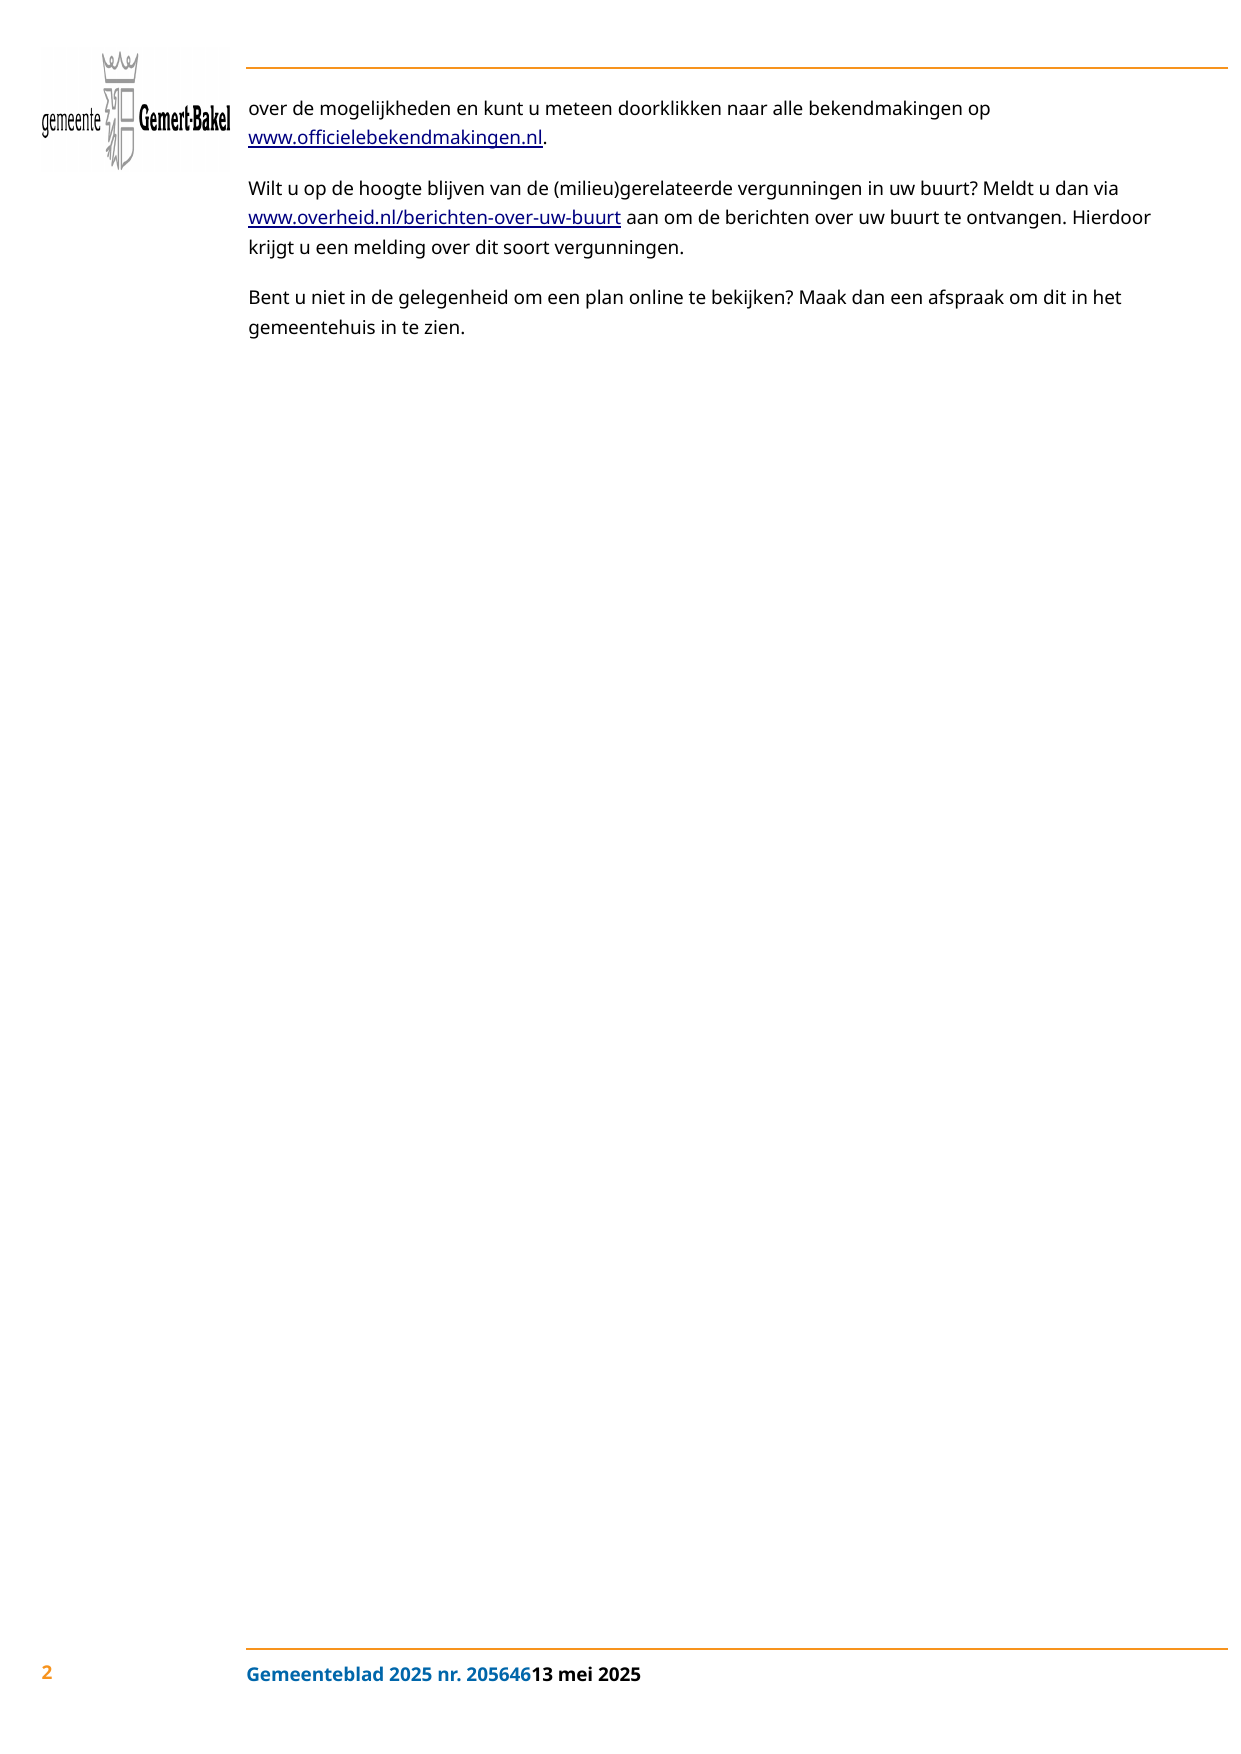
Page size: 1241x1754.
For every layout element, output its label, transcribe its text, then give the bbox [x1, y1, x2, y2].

picture [41, 47, 231, 172]
text Wilt u op de hoogte blijven van de (milieu)gerelateerde vergunningen in uw buurt? Meldt u dan via www.overheid.nl/berichten-over-uw-buurt aan om de berichten over uw buurt te ontvangen. Hierdoor krijgt u een melding over dit soort vergunningen. [248, 175, 1152, 260]
text over de mogelijkheden en kunt u meteen doorklikken naar alle bekendmakingen op www.officielebekendmakingen.nl. [248, 95, 1152, 150]
text Bent u niet in de gelegenheid om een plan online te bekijken? Maak dan een afspraak om dit in het gemeentehuis in te zien. [248, 284, 1152, 340]
